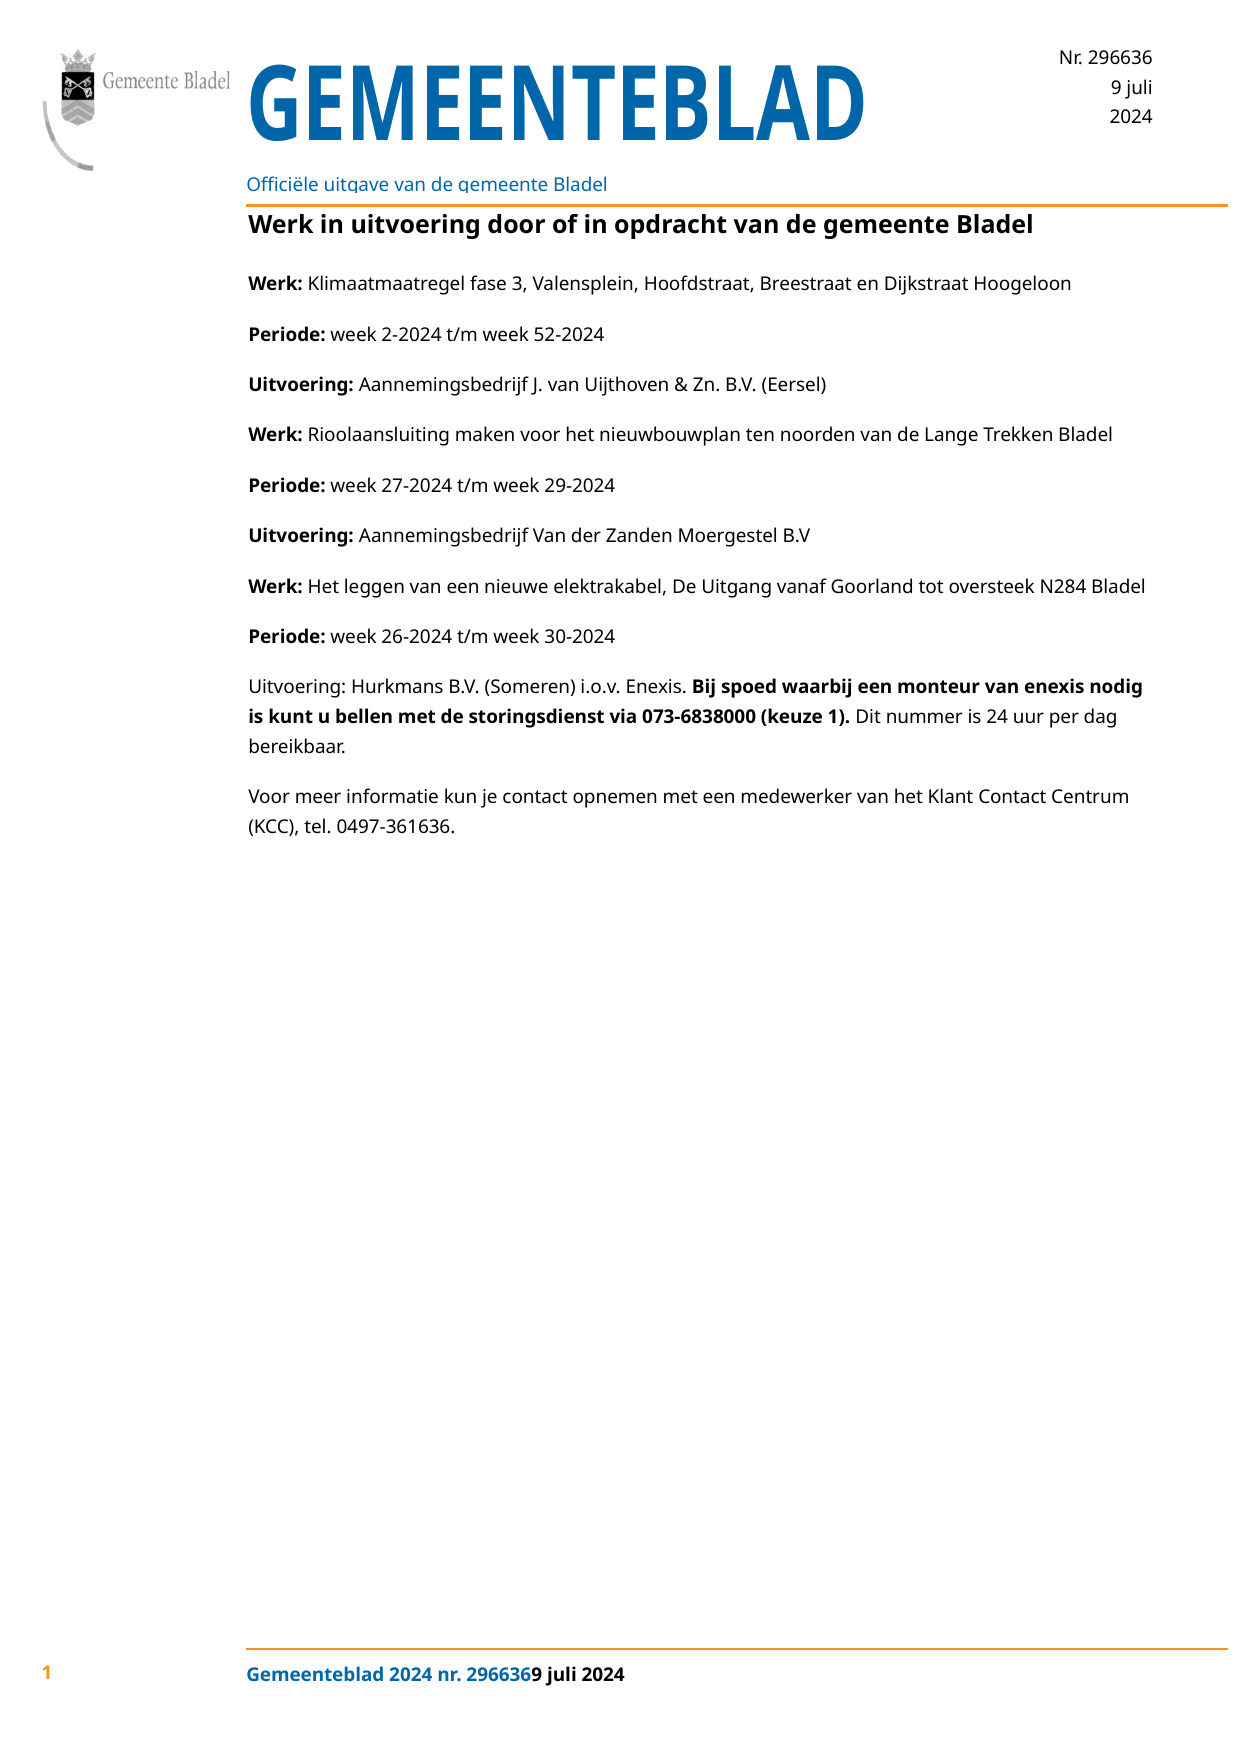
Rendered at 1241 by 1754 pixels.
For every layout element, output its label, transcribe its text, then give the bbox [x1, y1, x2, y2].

text Werk: Klimaatmaatregel fase 3, Valensplein, Hoofdstraat, Breestraat en Dijkstraat Hoogeloon [248, 270, 1152, 296]
text Voor meer informatie kun je contact opnemen met een medewerker van het Klant Contact Centrum (KCC), tel. 0497-361636. [248, 783, 1152, 838]
text Periode: week 26-2024 t/m week 30-2024 [248, 623, 1152, 649]
picture [41, 47, 231, 172]
text Periode: week 2-2024 t/m week 52-2024 [248, 321, 1152, 346]
text Uitvoering: Hurkmans B.V. (Someren) i.o.v. Enexis. Bij spoed waarbij een monteur van enexis nodig is kunt u bellen met de storingsdienst via 073-6838000 (keuze 1). Dit nummer is 24 uur per dag bereikbaar. [248, 674, 1152, 758]
text Uitvoering: Aannemingsbedrijf Van der Zanden Moergestel B.V [248, 522, 1152, 548]
text Periode: week 27-2024 t/m week 29-2024 [248, 472, 1152, 498]
text Werk in uitvoering door of in opdracht van de gemeente Bladel [248, 207, 1152, 241]
text Werk: Het leggen van een nieuwe elektrakabel, De Uitgang vanaf Goorland tot oversteek N284 Bladel [248, 573, 1152, 598]
text Werk: Rioolaansluiting maken voor het nieuwbouwplan ten noorden van de Lange Trekken Bladel [248, 422, 1152, 447]
text Uitvoering: Aannemingsbedrijf J. van Uijthoven & Zn. B.V. (Eersel) [248, 371, 1152, 397]
